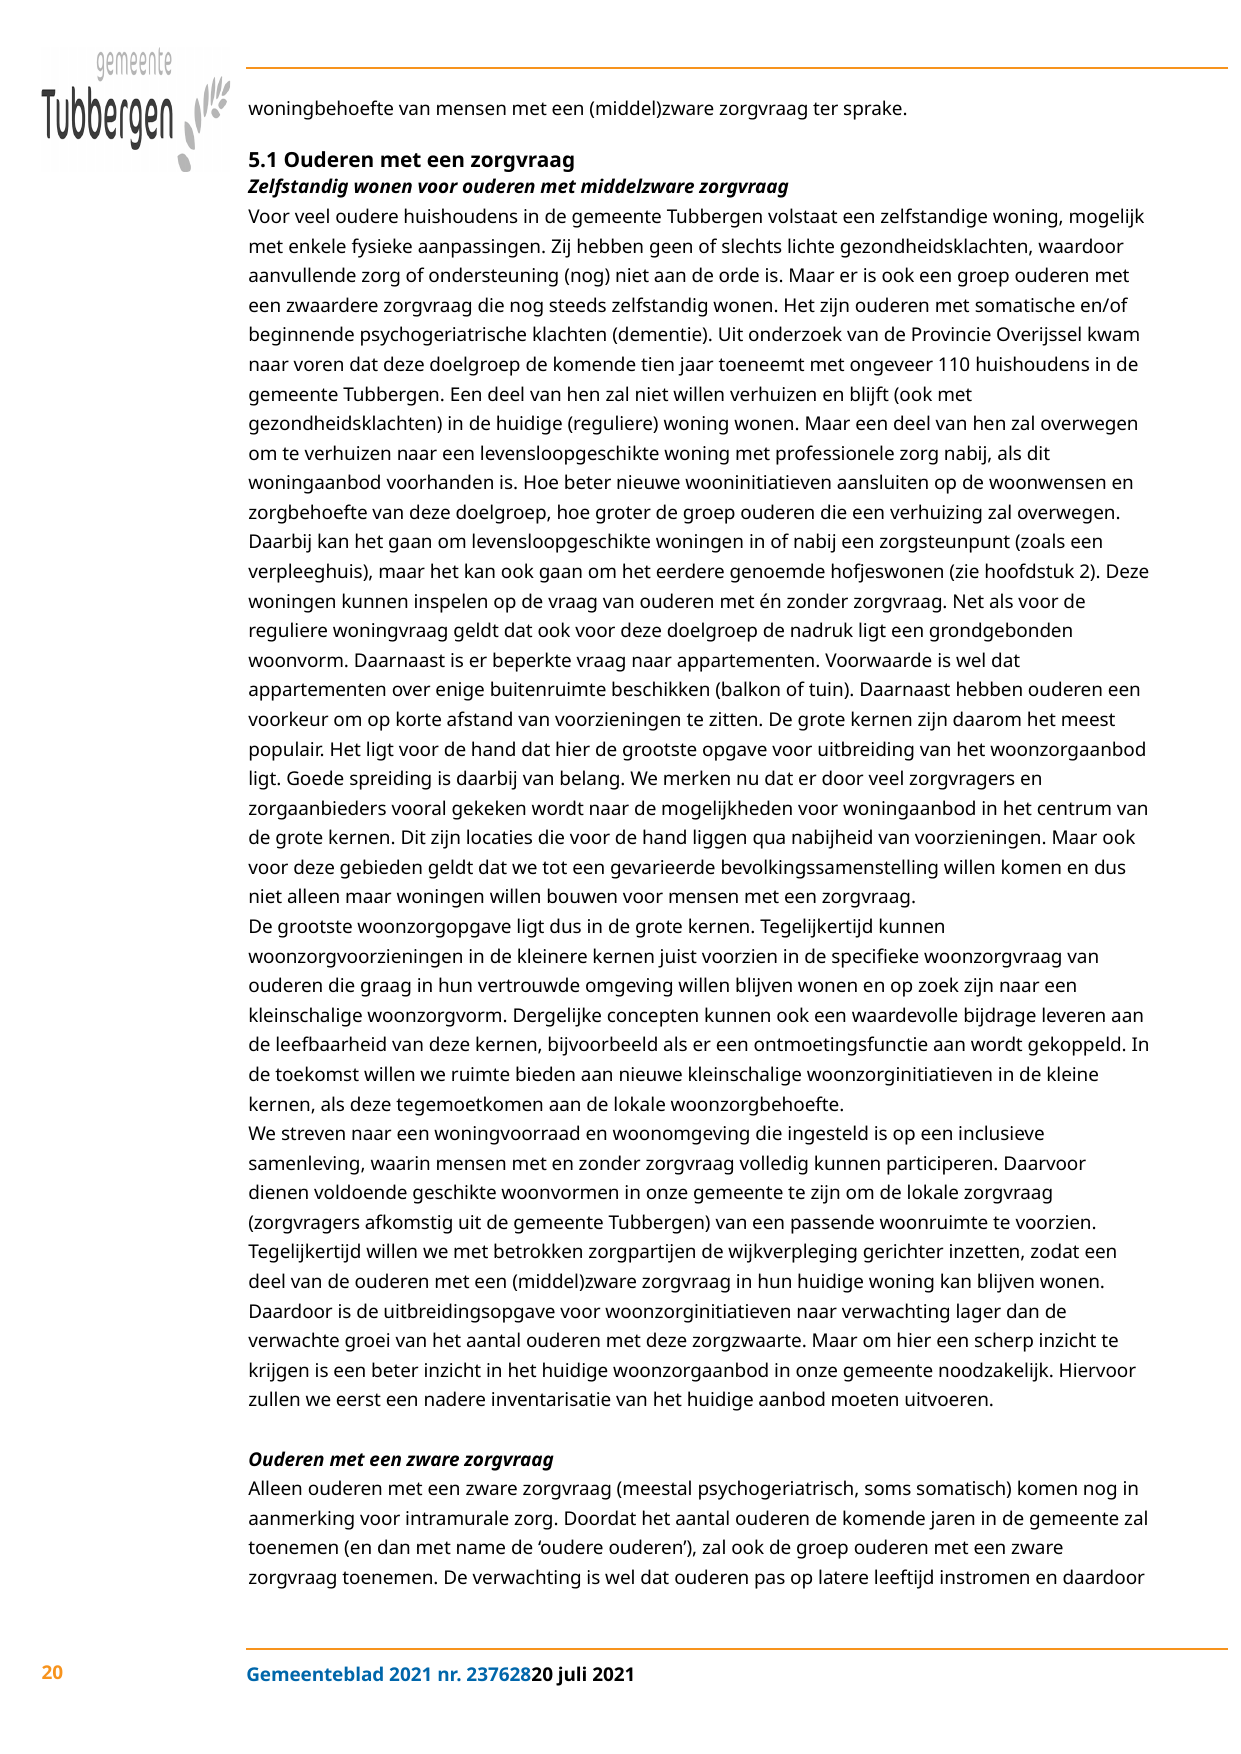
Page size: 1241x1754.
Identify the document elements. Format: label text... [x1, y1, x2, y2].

text Zelfstandig wonen voor ouderen met middelzware zorgvraag [248, 174, 1152, 199]
text woningbehoefte van mensen met een (middel)zware zorgvraag ter sprake. [248, 95, 1152, 121]
text Voor veel oudere huishoudens in de gemeente Tubbergen volstaat een zelfstandige woning, mogelijk met enkele fysieke aanpassingen. Zij hebben geen of slechts lichte gezondheidsklachten, waardoor aanvullende zorg of ondersteuning (nog) niet aan de orde is. Maar er is ook een groep ouderen met een zwaardere zorgvraag die nog steeds zelfstandig wonen. Het zijn ouderen met somatische en/of beginnende psychogeriatrische klachten (dementie). Uit onderzoek van de Provincie Overijssel kwam naar voren dat deze doelgroep de komende tien jaar toeneemt met ongeveer 110 huishoudens in de gemeente Tubbergen. Een deel van hen zal niet willen verhuizen en blijft (ook met gezondheidsklachten) in de huidige (reguliere) woning wonen. Maar een deel van hen zal overwegen om te verhuizen naar een levensloopgeschikte woning met professionele zorg nabij, als dit woningaanbod voorhanden is. Hoe beter nieuwe wooninitiatieven aansluiten op de woonwensen en zorgbehoefte van deze doelgroep, hoe groter de groep ouderen die een verhuizing zal overwegen. Daarbij kan het gaan om levensloopgeschikte woningen in of nabij een zorgsteunpunt (zoals een verpleeghuis), maar het kan ook gaan om het eerdere genoemde hofjeswonen (zie hoofdstuk 2). Deze woningen kunnen inspelen op de vraag van ouderen met én zonder zorgvraag. Net als voor de reguliere woningvraag geldt dat ook voor deze doelgroep de nadruk ligt een grondgebonden woonvorm. Daarnaast is er beperkte vraag naar appartementen. Voorwaarde is wel dat appartementen over enige buitenruimte beschikken (balkon of tuin). Daarnaast hebben ouderen een voorkeur om op korte afstand van voorzieningen te zitten. De grote kernen zijn daarom het meest populair. Het ligt voor de hand dat hier de grootste opgave voor uitbreiding van het woonzorgaanbod ligt. Goede spreiding is daarbij van belang. We merken nu dat er door veel zorgvragers en zorgaanbieders vooral gekeken wordt naar de mogelijkheden voor woningaanbod in het centrum van de grote kernen. Dit zijn locaties die voor de hand liggen qua nabijheid van voorzieningen. Maar ook voor deze gebieden geldt dat we tot een gevarieerde bevolkingssamenstelling willen komen en dus niet alleen maar woningen willen bouwen voor mensen met een zorgvraag. [248, 203, 1152, 909]
text 5.1 Ouderen met een zorgvraag [248, 145, 1152, 174]
text Alleen ouderen met een zware zorgvraag (meestal psychogeriatrisch, soms somatisch) komen nog in aanmerking voor intramurale zorg. Doordat het aantal ouderen de komende jaren in de gemeente zal toenemen (en dan met name de ‘oudere ouderen’), zal ook de groep ouderen met een zware zorgvraag toenemen. De verwachting is wel dat ouderen pas op latere leeftijd instromen en daardoor [248, 1475, 1152, 1590]
picture [41, 47, 231, 172]
text De grootste woonzorgopgave ligt dus in de grote kernen. Tegelijkertijd kunnen woonzorgvoorzieningen in de kleinere kernen juist voorzien in de specifieke woonzorgvraag van ouderen die graag in hun vertrouwde omgeving willen blijven wonen en op zoek zijn naar een kleinschalige woonzorgvorm. Dergelijke concepten kunnen ook een waardevolle bijdrage leveren aan de leefbaarheid van deze kernen, bijvoorbeeld als er een ontmoetingsfunctie aan wordt gekoppeld. In de toekomst willen we ruimte bieden aan nieuwe kleinschalige woonzorginitiatieven in de kleine kernen, als deze tegemoetkomen aan de lokale woonzorgbehoefte. [248, 913, 1152, 1116]
text We streven naar een woningvoorraad en woonomgeving die ingesteld is op een inclusieve samenleving, waarin mensen met en zonder zorgvraag volledig kunnen participeren. Daarvoor dienen voldoende geschikte woonvormen in onze gemeente te zijn om de lokale zorgvraag (zorgvragers afkomstig uit de gemeente Tubbergen) van een passende woonruimte te voorzien. Tegelijkertijd willen we met betrokken zorgpartijen de wijkverpleging gerichter inzetten, zodat een deel van de ouderen met een (middel)zware zorgvraag in hun huidige woning kan blijven wonen. Daardoor is de uitbreidingsopgave voor woonzorginitiatieven naar verwachting lager dan de verwachte groei van het aantal ouderen met deze zorgzwaarte. Maar om hier een scherp inzicht te krijgen is een beter inzicht in het huidige woonzorgaanbod in onze gemeente noodzakelijk. Hiervoor zullen we eerst een nadere inventarisatie van het huidige aanbod moeten uitvoeren. [248, 1120, 1152, 1412]
text Ouderen met een zware zorgvraag [248, 1446, 1152, 1471]
